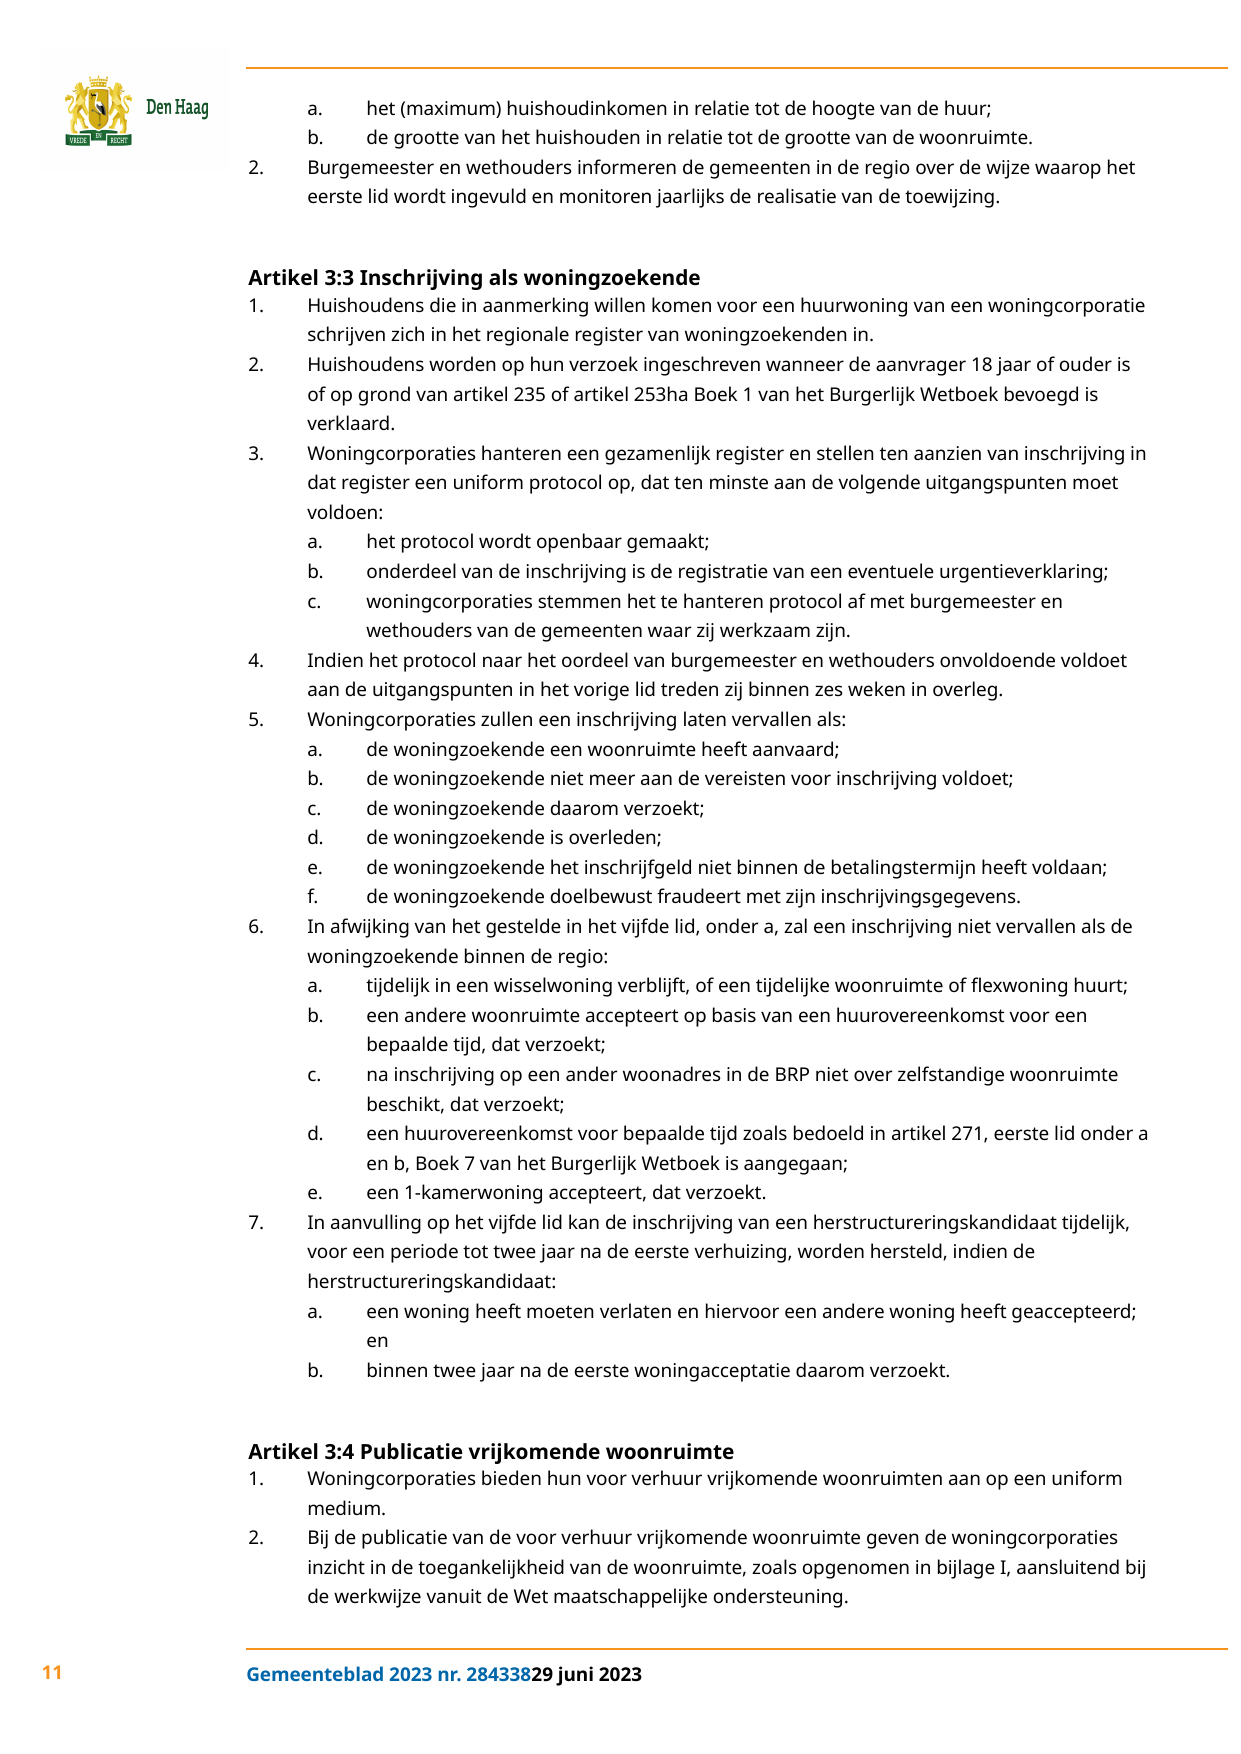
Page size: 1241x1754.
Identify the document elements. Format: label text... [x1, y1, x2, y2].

list de woningzoekende is overleden; [307, 824, 1152, 850]
list Woningcorporaties bieden hun voor verhuur vrijkomende woonruimten aan op een uniform medium. [248, 1465, 1152, 1521]
list het (maximum) huishoudinkomen in relatie tot de hoogte van de huur; [307, 95, 1152, 121]
list de grootte van het huishouden in relatie tot de grootte van de woonruimte. [307, 124, 1152, 150]
list In aanvulling op het vijfde lid kan de inschrijving van een herstructureringskandidaat tijdelijk, voor een periode tot twee jaar na de eerste verhuizing, worden hersteld, indien de herstructureringskandidaat: [248, 1209, 1152, 1294]
text Artikel 3:4 Publicatie vrijkomende woonruimte [248, 1437, 1152, 1465]
list Huishoudens worden op hun verzoek ingeschreven wanneer de aanvrager 18 jaar of ouder is of op grond van artikel 235 of artikel 253ha Boek 1 van het Burgerlijk Wetboek bevoegd is verklaard. [248, 351, 1152, 436]
list In afwijking van het gestelde in het vijfde lid, onder a, zal een inschrijving niet vervallen als de woningzoekende binnen de regio: [248, 913, 1152, 968]
list de woningzoekende doelbewust fraudeert met zijn inschrijvingsgegevens. [307, 884, 1152, 909]
list de woningzoekende het inschrijfgeld niet binnen de betalingstermijn heeft voldaan; [307, 854, 1152, 880]
list een andere woonruimte accepteert op basis van een huurovereenkomst voor een bepaalde tijd, dat verzoekt; [307, 1002, 1152, 1057]
list het protocol wordt openbaar gemaakt; [307, 529, 1152, 554]
picture [41, 47, 231, 172]
list de woningzoekende niet meer aan de vereisten voor inschrijving voldoet; [307, 765, 1152, 791]
list de woningzoekende een woonruimte heeft aanvaard; [307, 736, 1152, 761]
list Woningcorporaties zullen een inschrijving laten vervallen als: [248, 706, 1152, 732]
list een huurovereenkomst voor bepaalde tijd zoals bedoeld in artikel 271, eerste lid onder a en b, Boek 7 van het Burgerlijk Wetboek is aangegaan; [307, 1120, 1152, 1176]
list Huishoudens die in aanmerking willen komen voor een huurwoning van een woningcorporatie schrijven zich in het regionale register van woningzoekenden in. [248, 292, 1152, 347]
list Woningcorporaties hanteren een gezamenlijk register en stellen ten aanzien van inschrijving in dat register een uniform protocol op, dat ten minste aan de volgende uitgangspunten moet voldoen: [248, 440, 1152, 525]
list Indien het protocol naar het oordeel van burgemeester en wethouders onvoldoende voldoet aan de uitgangspunten in het vorige lid treden zij binnen zes weken in overleg. [248, 647, 1152, 702]
list binnen twee jaar na de eerste woningacceptatie daarom verzoekt. [307, 1357, 1152, 1383]
list Burgemeester en wethouders informeren de gemeenten in de regio over de wijze waarop het eerste lid wordt ingevuld en monitoren jaarlijks de realisatie van de toewijzing. [248, 154, 1152, 209]
text Artikel 3:3 Inschrijving als woningzoekende [248, 263, 1152, 292]
list Bij de publicatie van de voor verhuur vrijkomende woonruimte geven de woningcorporaties inzicht in de toegankelijkheid van de woonruimte, zoals opgenomen in bijlage I, aansluitend bij de werkwijze vanuit de Wet maatschappelijke ondersteuning. [248, 1524, 1152, 1609]
list een 1-kamerwoning accepteert, dat verzoekt. [307, 1179, 1152, 1205]
list onderdeel van de inschrijving is de registratie van een eventuele urgentieverklaring; [307, 558, 1152, 584]
list woningcorporaties stemmen het te hanteren protocol af met burgemeester en wethouders van de gemeenten waar zij werkzaam zijn. [307, 588, 1152, 643]
list na inschrijving op een ander woonadres in de BRP niet over zelfstandige woonruimte beschikt, dat verzoekt; [307, 1061, 1152, 1116]
list een woning heeft moeten verlaten en hiervoor een andere woning heeft geaccepteerd; en [307, 1298, 1152, 1353]
list de woningzoekende daarom verzoekt; [307, 795, 1152, 821]
list tijdelijk in een wisselwoning verblijft, of een tijdelijke woonruimte of flexwoning huurt; [307, 972, 1152, 998]
